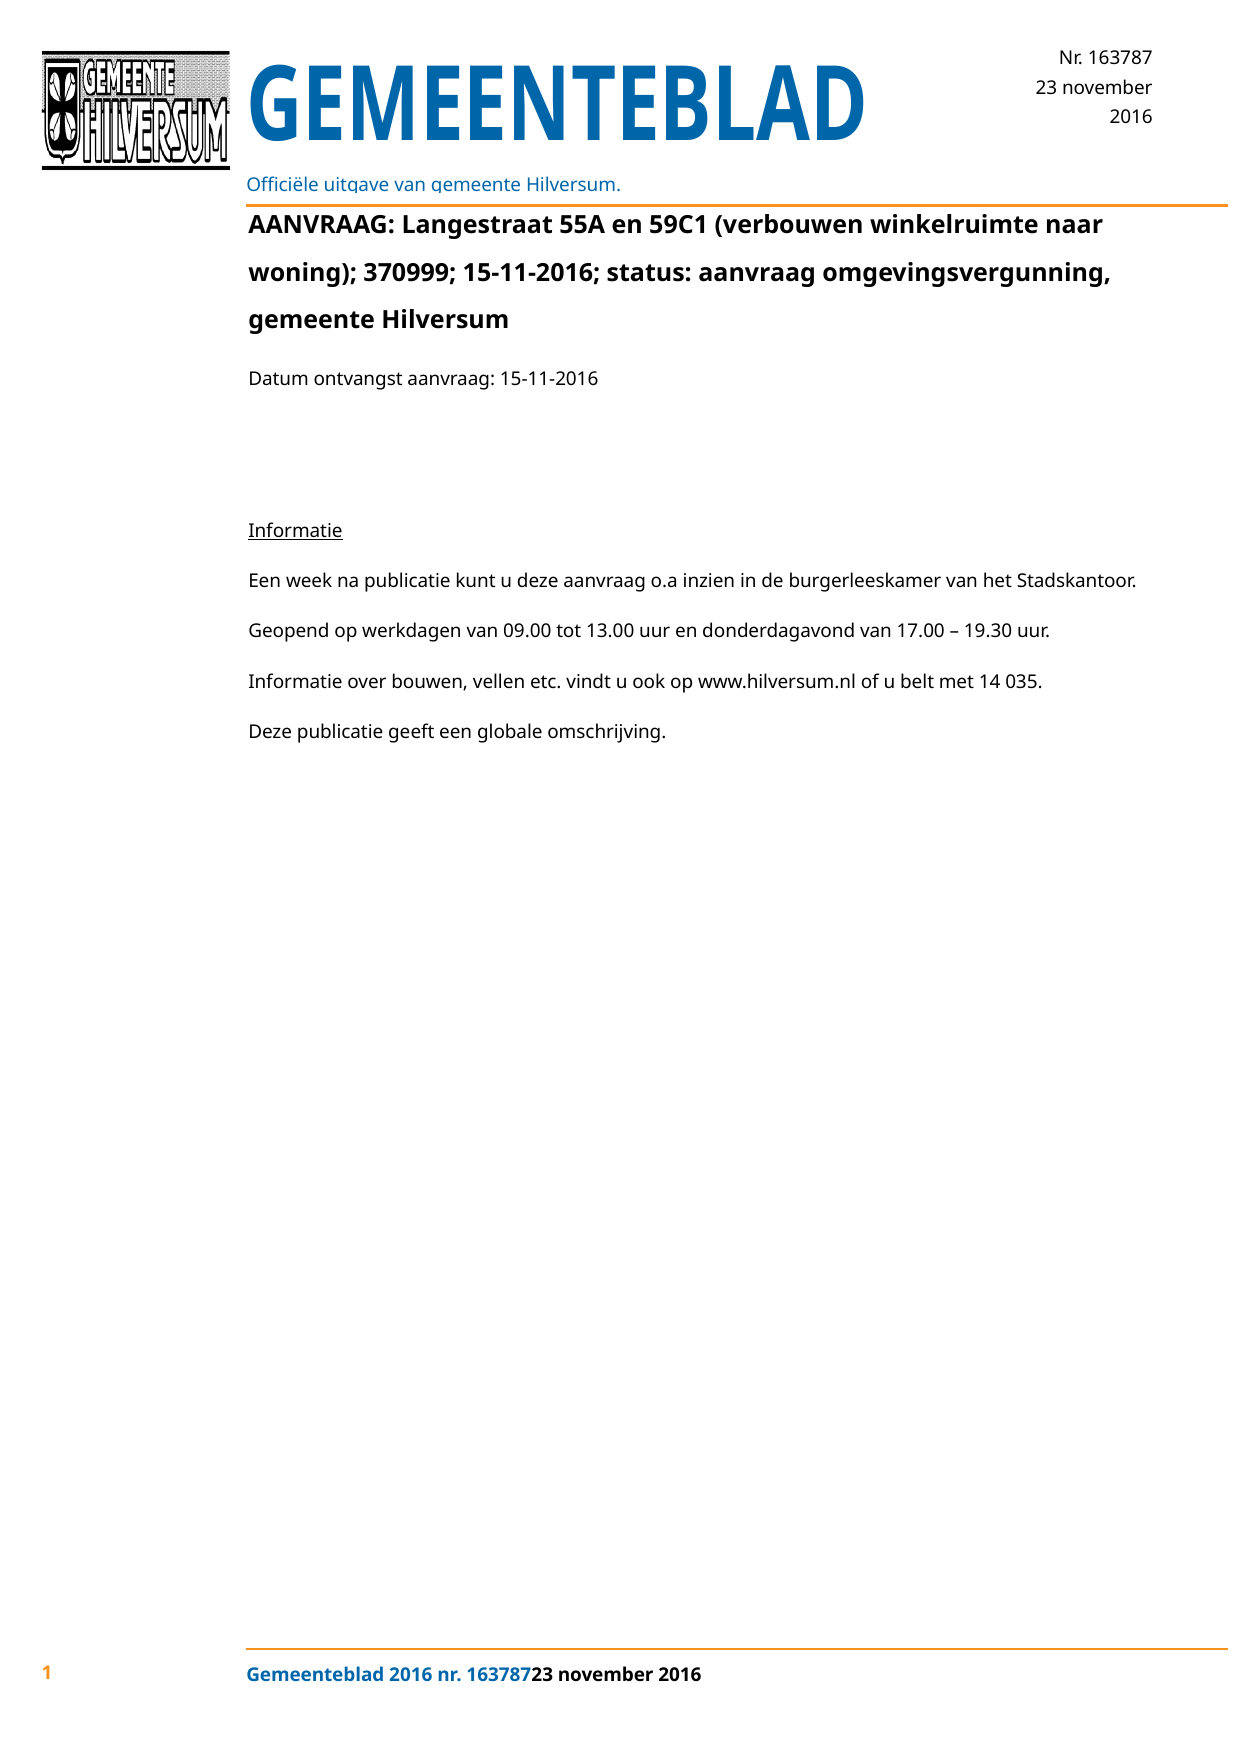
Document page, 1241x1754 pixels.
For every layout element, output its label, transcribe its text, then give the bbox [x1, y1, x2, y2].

text Datum ontvangst aanvraag: 15-11-2016 [248, 366, 1152, 391]
text Geopend op werkdagen van 09.00 tot 13.00 uur en donderdagavond van 17.00 – 19.30 uur. [248, 618, 1152, 643]
text Deze publicatie geeft een globale omschrijving. [248, 718, 1152, 744]
text AANVRAAG: Langestraat 55A en 59C1 (verbouwen winkelruimte naar woning); 370999; 15-11-2016; status: aanvraag omgevingsvergunning, gemeente Hilversum [248, 207, 1152, 336]
text Informatie over bouwen, vellen etc. vindt u ook op www.hilversum.nl of u belt met 14 035. [248, 668, 1152, 694]
picture [41, 47, 231, 172]
text Informatie [248, 517, 1152, 542]
text Een week na publicatie kunt u deze aanvraag o.a inzien in de burgerleeskamer van het Stadskantoor. [248, 567, 1152, 593]
